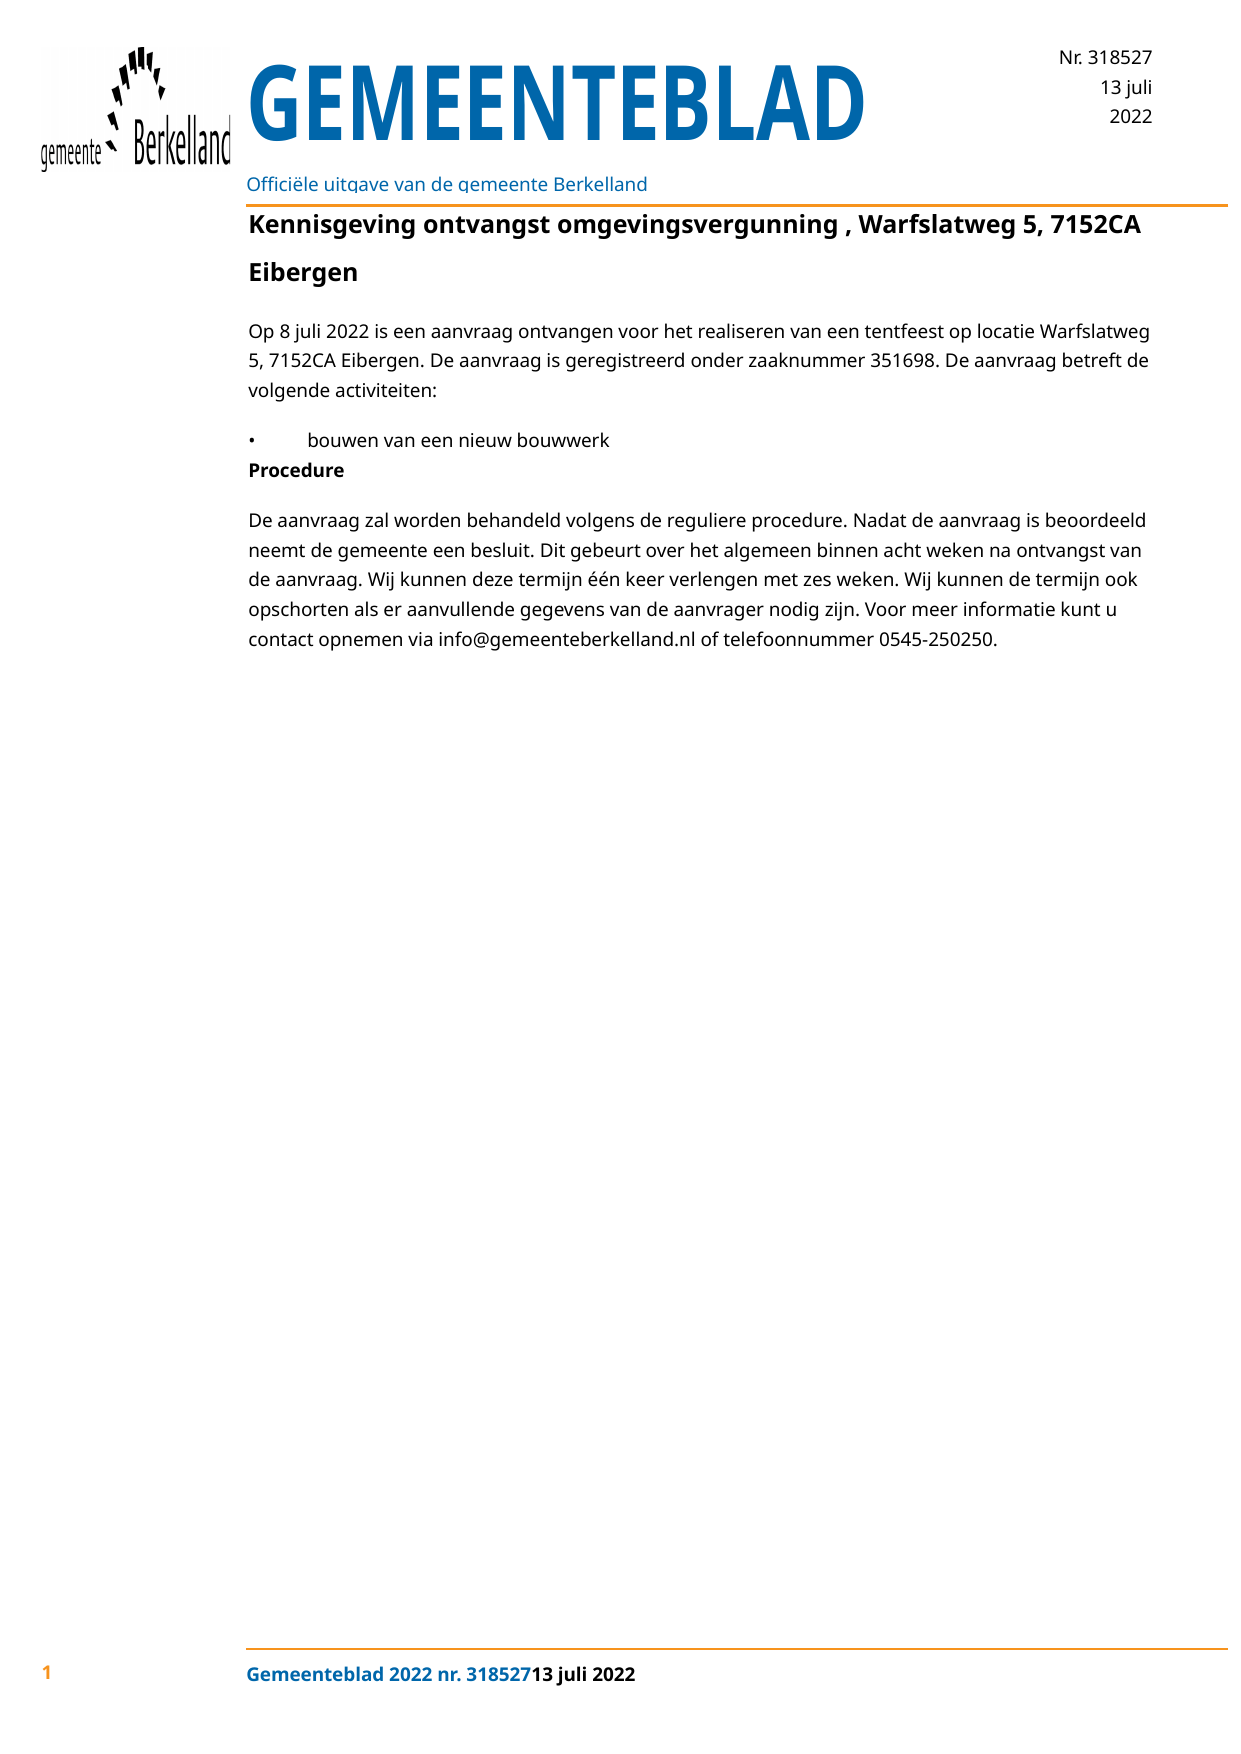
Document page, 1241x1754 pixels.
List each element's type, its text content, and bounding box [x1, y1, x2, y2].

picture [41, 47, 231, 172]
text Kennisgeving ontvangst omgevingsvergunning , Warfslatweg 5, 7152CA Eibergen [248, 207, 1152, 288]
text Procedure [248, 457, 1152, 483]
list bouwen van een nieuw bouwwerk [248, 427, 1152, 453]
text Op 8 juli 2022 is een aanvraag ontvangen voor het realiseren van een tentfeest op locatie Warfslatweg 5, 7152CA Eibergen. De aanvraag is geregistreerd onder zaaknummer 351698. De aanvraag betreft de volgende activiteiten: [248, 318, 1152, 403]
text De aanvraag zal worden behandeld volgens de reguliere procedure. Nadat de aanvraag is beoordeeld neemt de gemeente een besluit. Dit gebeurt over het algemeen binnen acht weken na ontvangst van de aanvraag. Wij kunnen deze termijn één keer verlengen met zes weken. Wij kunnen de termijn ook opschorten als er aanvullende gegevens van de aanvrager nodig zijn. Voor meer informatie kunt u contact opnemen via info@gemeenteberkelland.nl of telefoonnummer 0545-250250. [248, 507, 1152, 652]
